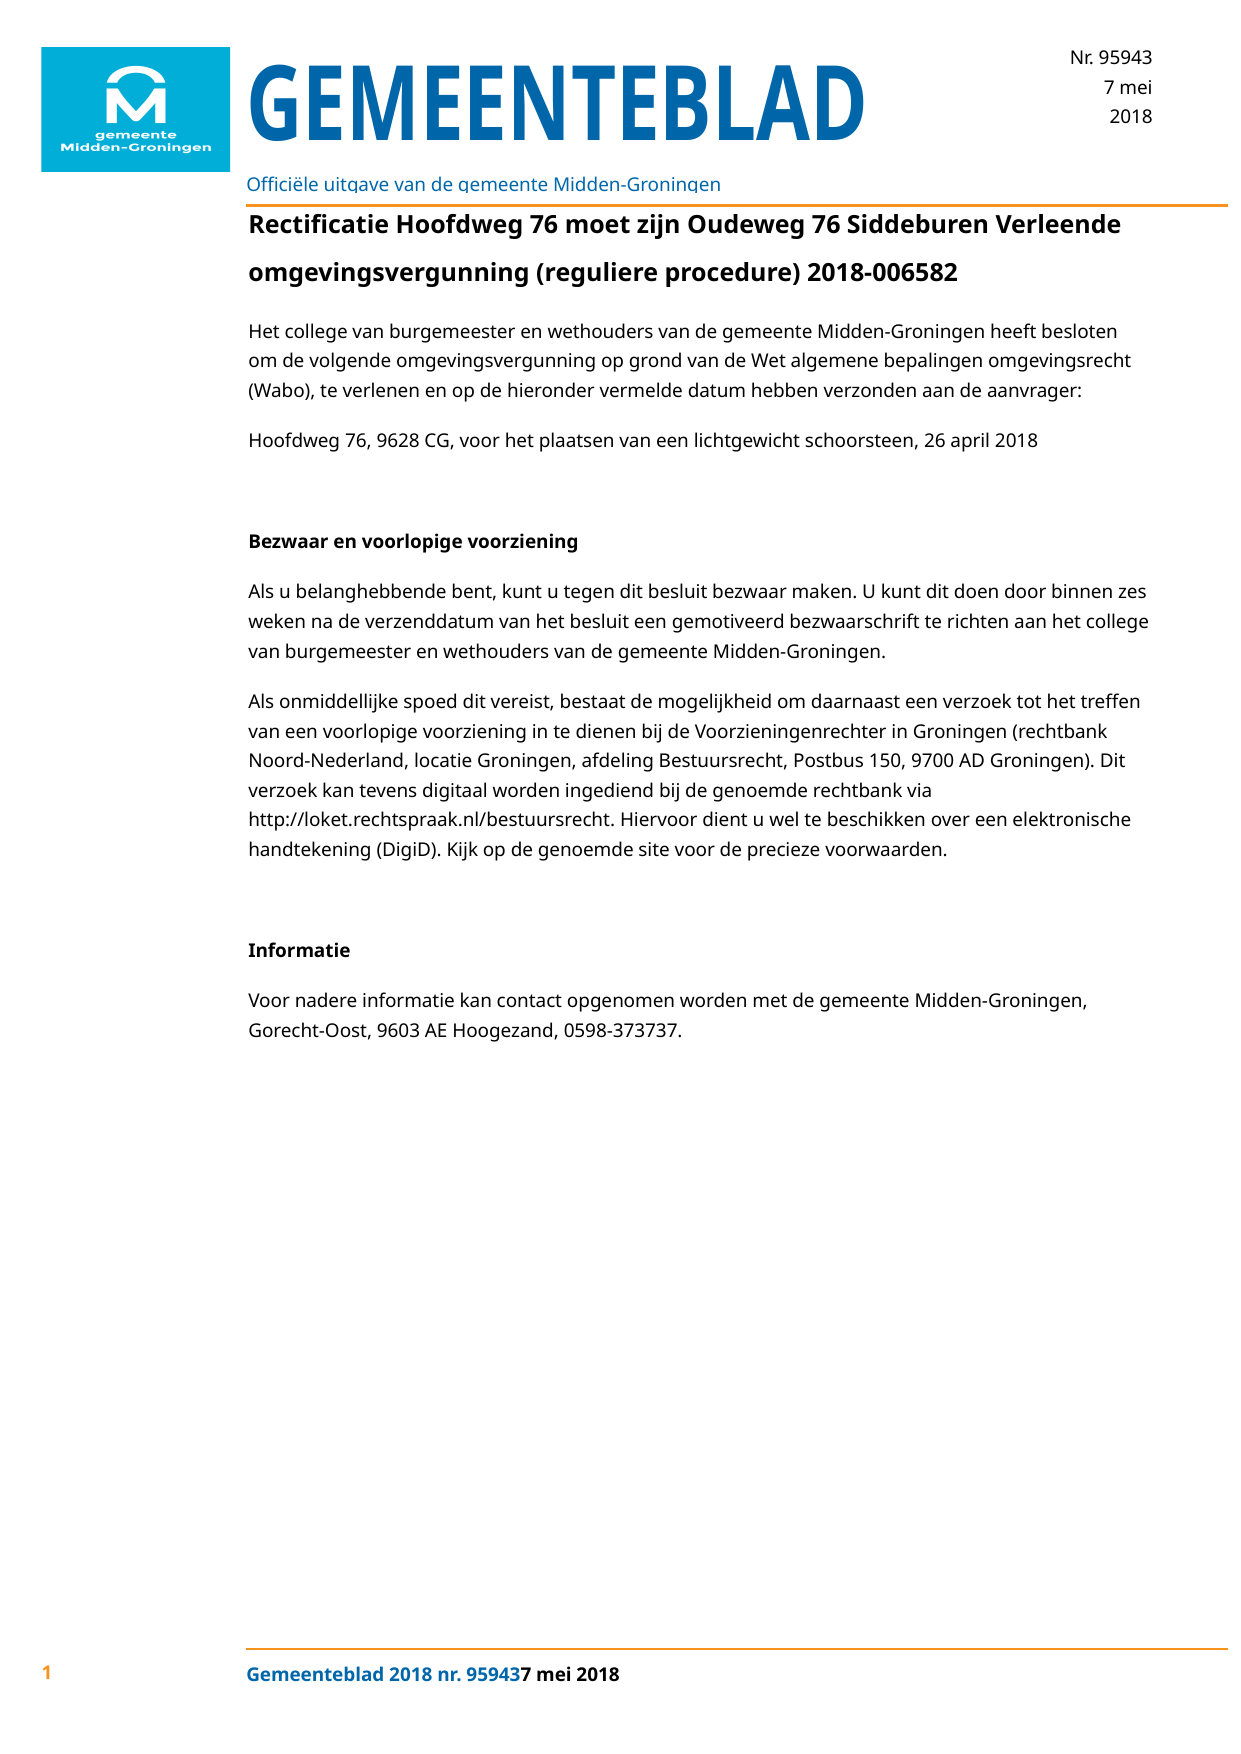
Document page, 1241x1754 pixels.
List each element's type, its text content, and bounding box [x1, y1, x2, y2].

text Informatie [248, 937, 1152, 963]
text Rectificatie Hoofdweg 76 moet zijn Oudeweg 76 Siddeburen Verleende omgevingsvergunning (reguliere procedure) 2018-006582 [248, 207, 1152, 288]
text Als onmiddellijke spoed dit vereist, bestaat de mogelijkheid om daarnaast een verzoek tot het treffen van een voorlopige voorziening in te dienen bij de Voorzieningenrechter in Groningen (rechtbank Noord-Nederland, locatie Groningen, afdeling Bestuursrecht, Postbus 150, 9700 AD Groningen). Dit verzoek kan tevens digitaal worden ingediend bij de genoemde rechtbank via http://loket.rechtspraak.nl/bestuursrecht. Hiervoor dient u wel te beschikken over een elektronische handtekening (DigiD). Kijk op de genoemde site voor de precieze voorwaarden. [248, 688, 1152, 862]
text Het college van burgemeester en wethouders van de gemeente Midden-Groningen heeft besloten om de volgende omgevingsvergunning op grond van de Wet algemene bepalingen omgevingsrecht (Wabo), te verlenen en op de hieronder vermelde datum hebben verzonden aan de aanvrager: [248, 318, 1152, 403]
text Bezwaar en voorlopige voorziening [248, 528, 1152, 554]
picture [108, 66, 164, 82]
text Voor nadere informatie kan contact opgenomen worden met de gemeente Midden-Groningen, Gorecht-Oost, 9603 AE Hoogezand, 0598-373737. [248, 987, 1152, 1043]
picture [184, 146, 190, 153]
picture [107, 89, 165, 122]
text Als u belanghebbende bent, kunt u tegen dit besluit bezwaar maken. U kunt dit doen door binnen zes weken na de verzenddatum van het besluit een gemotiveerd bezwaarschrift te richten aan het college van burgemeester en wethouders van de gemeente Midden-Groningen. [248, 579, 1152, 664]
text Hoofdweg 76, 9628 CG, voor het plaatsen van een lichtgewicht schoorsteen, 26 april 2018 [248, 427, 1152, 453]
